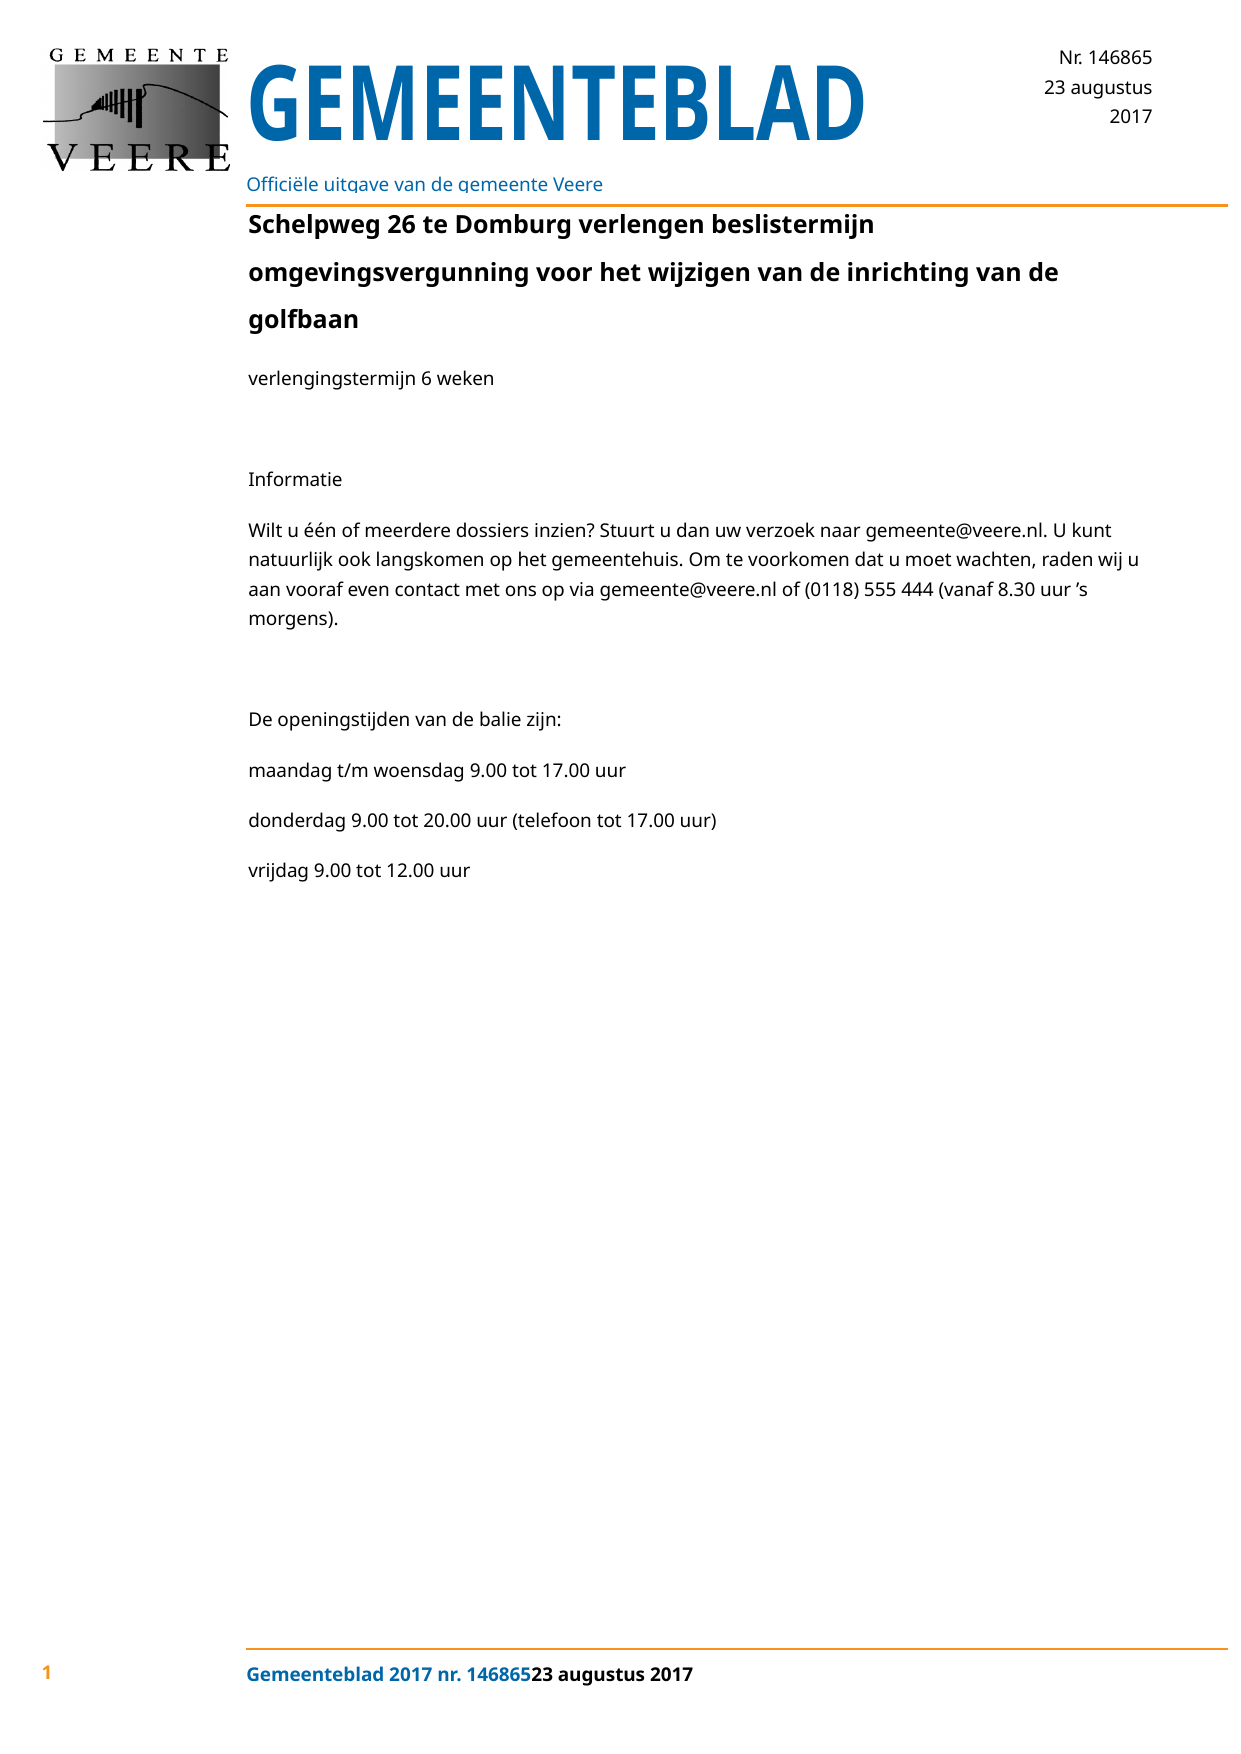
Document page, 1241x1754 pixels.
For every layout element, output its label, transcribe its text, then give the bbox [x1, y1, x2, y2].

text De openingstijden van de balie zijn: [248, 706, 1152, 732]
text Schelpweg 26 te Domburg verlengen beslistermijn omgevingsvergunning voor het wijzigen van de inrichting van de golfbaan [248, 207, 1152, 336]
text vrijdag 9.00 tot 12.00 uur [248, 858, 1152, 883]
text maandag t/m woensdag 9.00 tot 17.00 uur [248, 757, 1152, 782]
text donderdag 9.00 tot 20.00 uur (telefoon tot 17.00 uur) [248, 807, 1152, 833]
text Informatie [248, 466, 1152, 492]
text verlengingstermijn 6 weken [248, 366, 1152, 391]
picture [41, 47, 231, 172]
text Wilt u één of meerdere dossiers inzien? Stuurt u dan uw verzoek naar gemeente@veere.nl. U kunt natuurlijk ook langskomen op het gemeentehuis. Om te voorkomen dat u moet wachten, raden wij u aan vooraf even contact met ons op via gemeente@veere.nl of (0118) 555 444 (vanaf 8.30 uur ’s morgens). [248, 517, 1152, 631]
